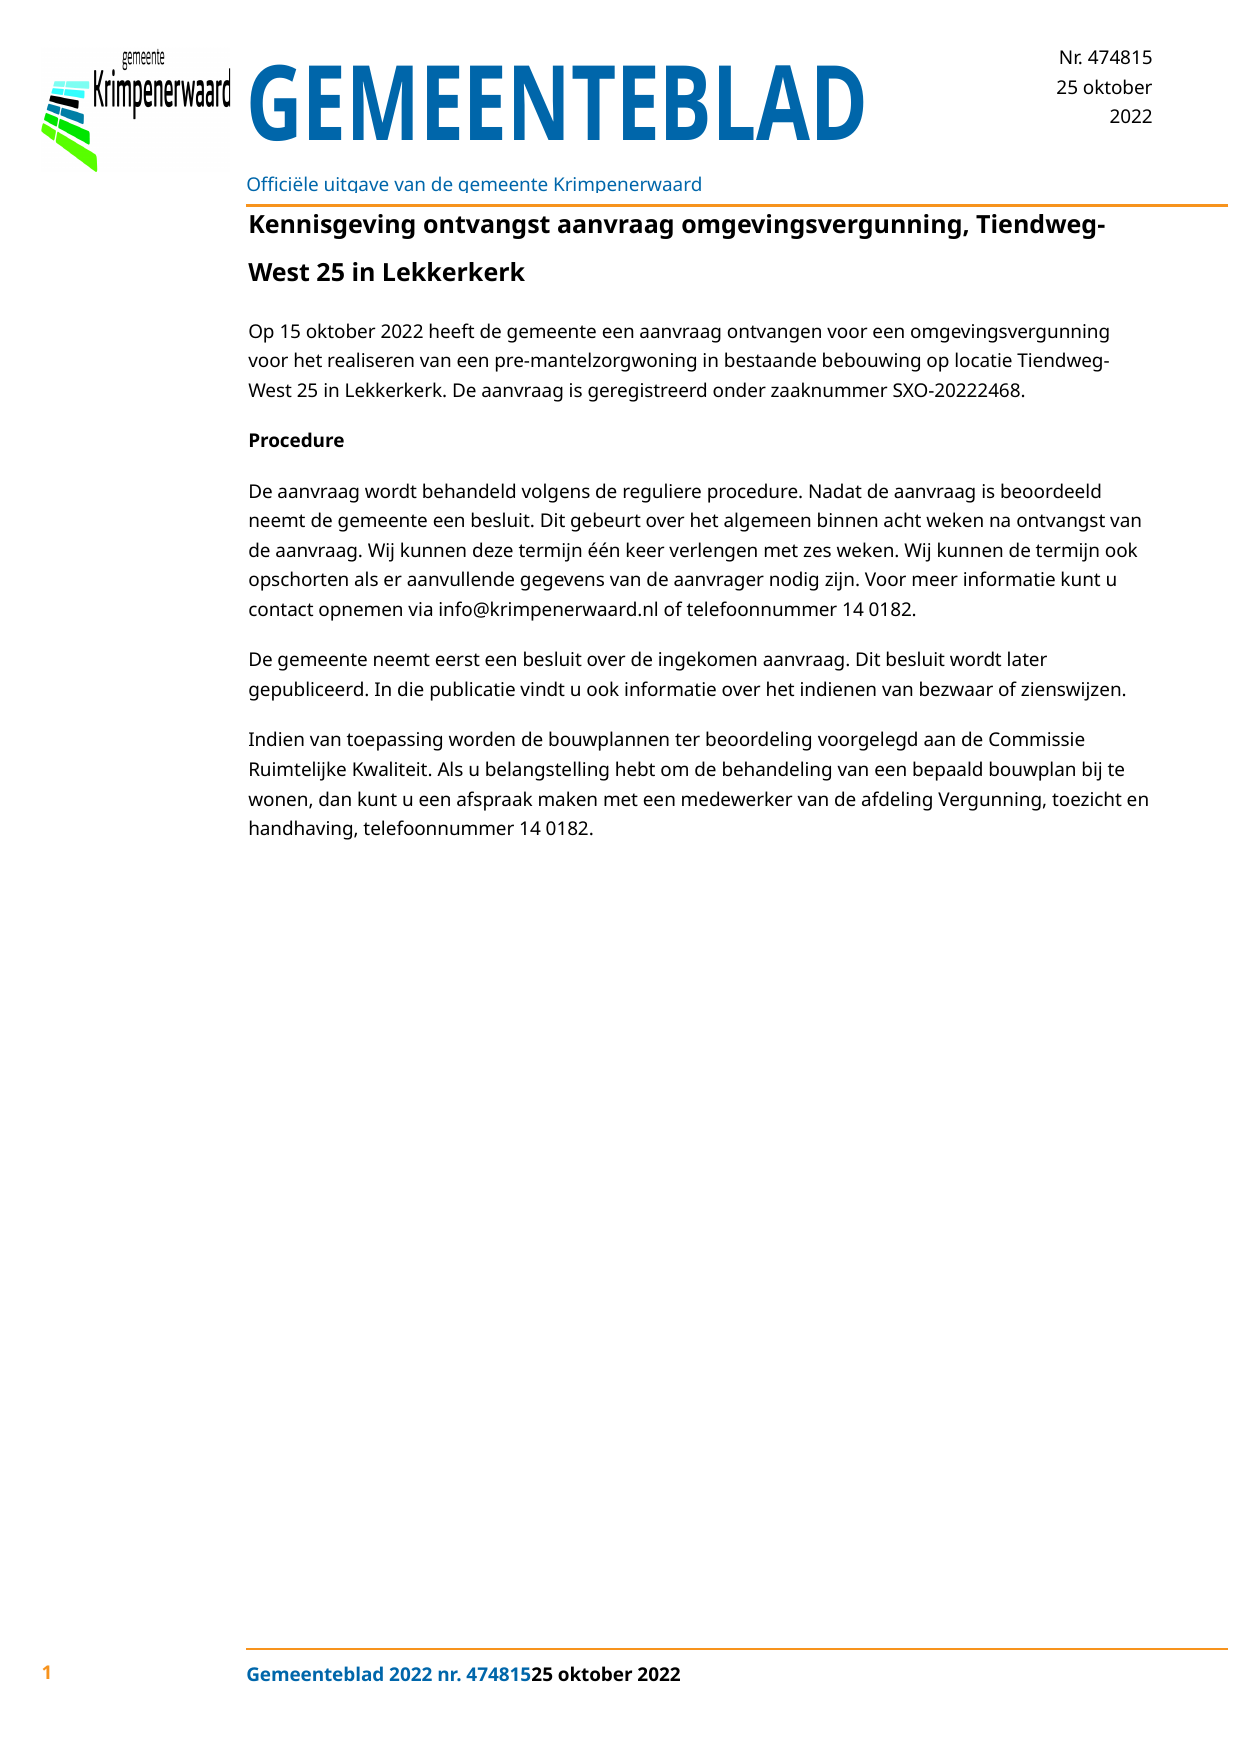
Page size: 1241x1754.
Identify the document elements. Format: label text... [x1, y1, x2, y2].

text De gemeente neemt eerst een besluit over de ingekomen aanvraag. Dit besluit wordt later gepubliceerd. In die publicatie vindt u ook informatie over het indienen van bezwaar of zienswijzen. [248, 647, 1152, 702]
text Op 15 oktober 2022 heeft de gemeente een aanvraag ontvangen voor een omgevingsvergunning voor het realiseren van een pre-mantelzorgwoning in bestaande bebouwing op locatie Tiendweg-West 25 in Lekkerkerk. De aanvraag is geregistreerd onder zaaknummer SXO-20222468. [248, 318, 1152, 403]
text Kennisgeving ontvangst aanvraag omgevingsvergunning, Tiendweg-West 25 in Lekkerkerk [248, 207, 1152, 288]
text Indien van toepassing worden de bouwplannen ter beoordeling voorgelegd aan de Commissie Ruimtelijke Kwaliteit. Als u belangstelling hebt om de behandeling van een bepaald bouwplan bij te wonen, dan kunt u een afspraak maken met een medewerker van de afdeling Vergunning, toezicht en handhaving, telefoonnummer 14 0182. [248, 727, 1152, 841]
text De aanvraag wordt behandeld volgens de reguliere procedure. Nadat de aanvraag is beoordeeld neemt de gemeente een besluit. Dit gebeurt over het algemeen binnen acht weken na ontvangst van de aanvraag. Wij kunnen deze termijn één keer verlengen met zes weken. Wij kunnen de termijn ook opschorten als er aanvullende gegevens van de aanvrager nodig zijn. Voor meer informatie kunt u contact opnemen via info@krimpenerwaard.nl of telefoonnummer 14 0182. [248, 478, 1152, 622]
text Procedure [248, 427, 1152, 453]
picture [41, 47, 231, 172]
